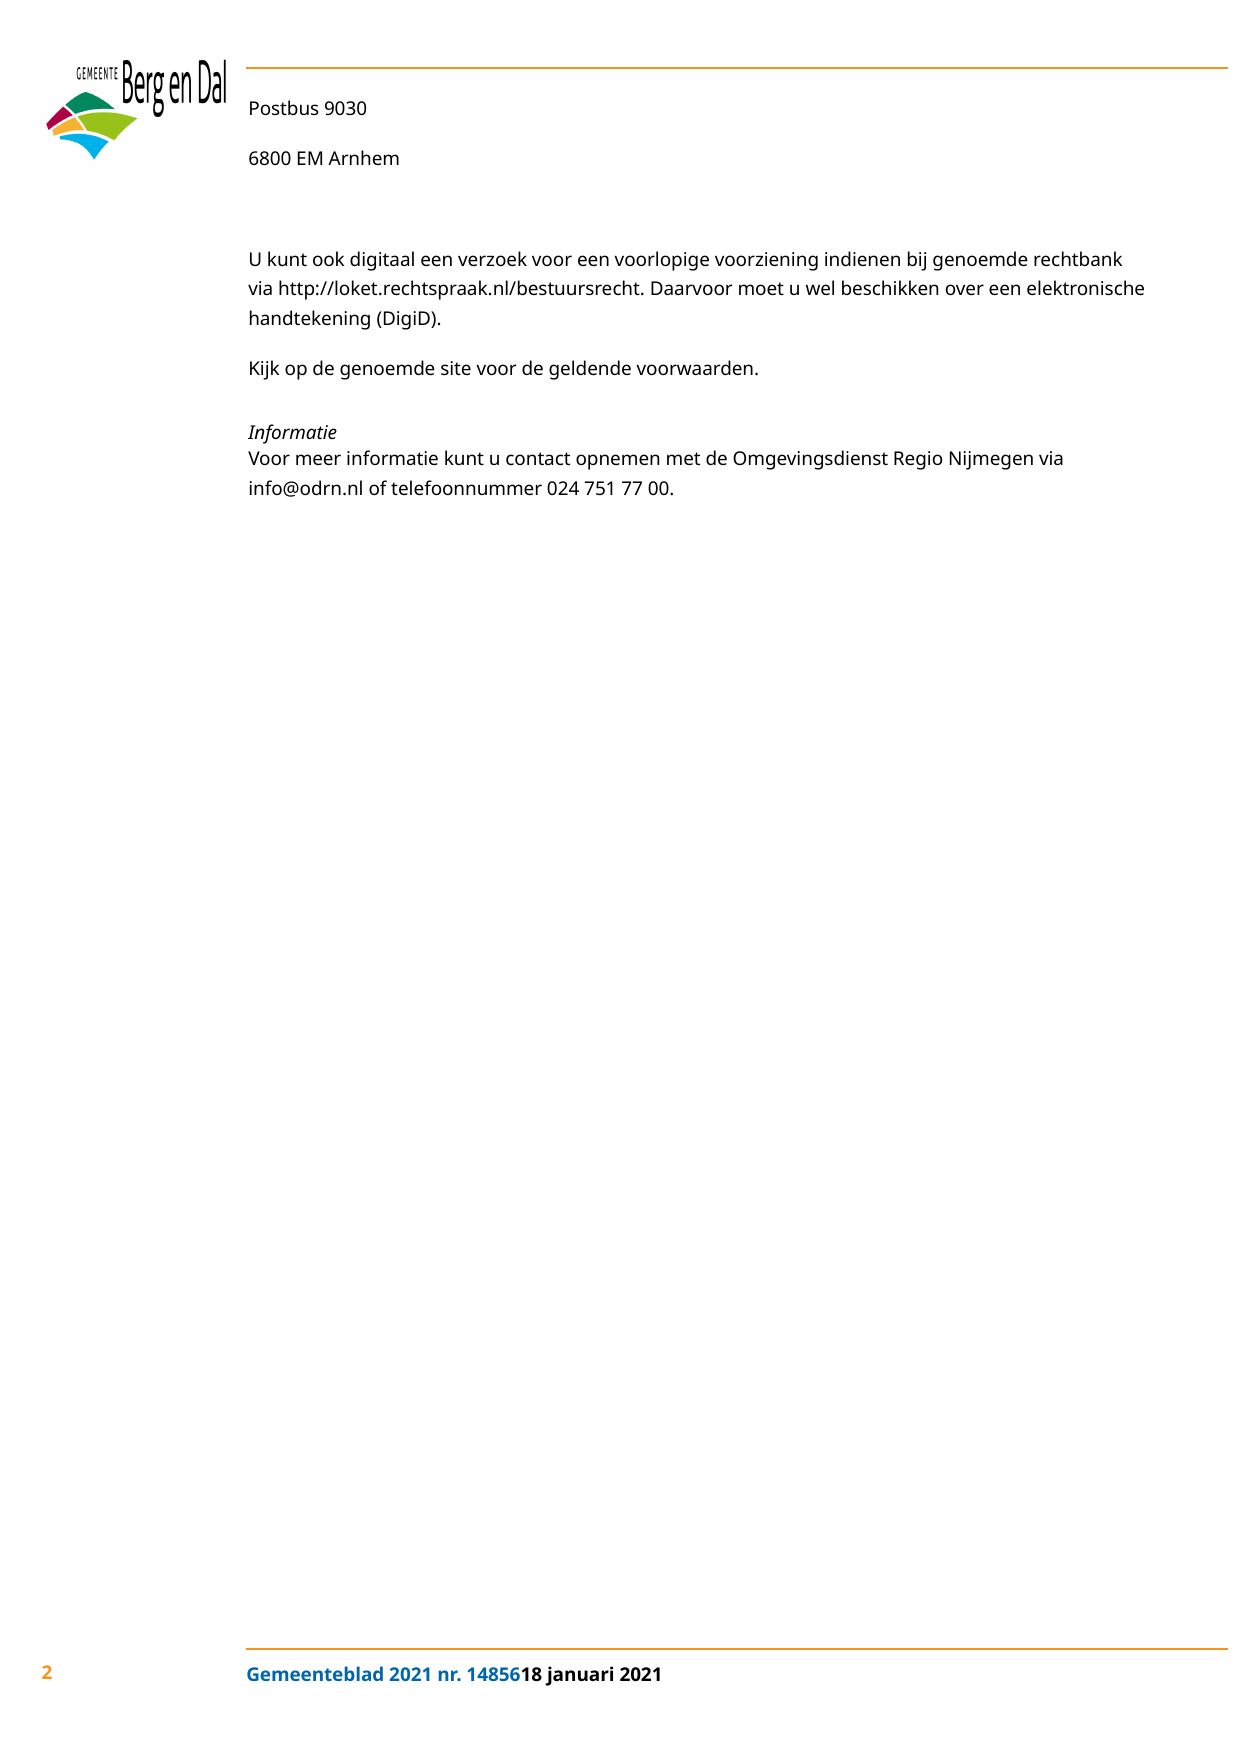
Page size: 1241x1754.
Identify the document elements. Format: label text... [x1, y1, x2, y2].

text Informatie [248, 419, 1152, 445]
text U kunt ook digitaal een verzoek voor een voorlopige voorziening indienen bij genoemde rechtbank via http://loket.rechtspraak.nl/bestuursrecht. Daarvoor moet u wel beschikken over een elektronische handtekening (DigiD). [248, 246, 1152, 331]
text Postbus 9030 [248, 95, 1152, 121]
text Voor meer informatie kunt u contact opnemen met de Omgevingsdienst Regio Nijmegen via info@odrn.nl of telefoonnummer 024 751 77 00. [248, 445, 1152, 501]
picture [41, 47, 231, 172]
text 6800 EM Arnhem [248, 145, 1152, 171]
text Kijk op de genoemde site voor de geldende voorwaarden. [248, 356, 1152, 381]
